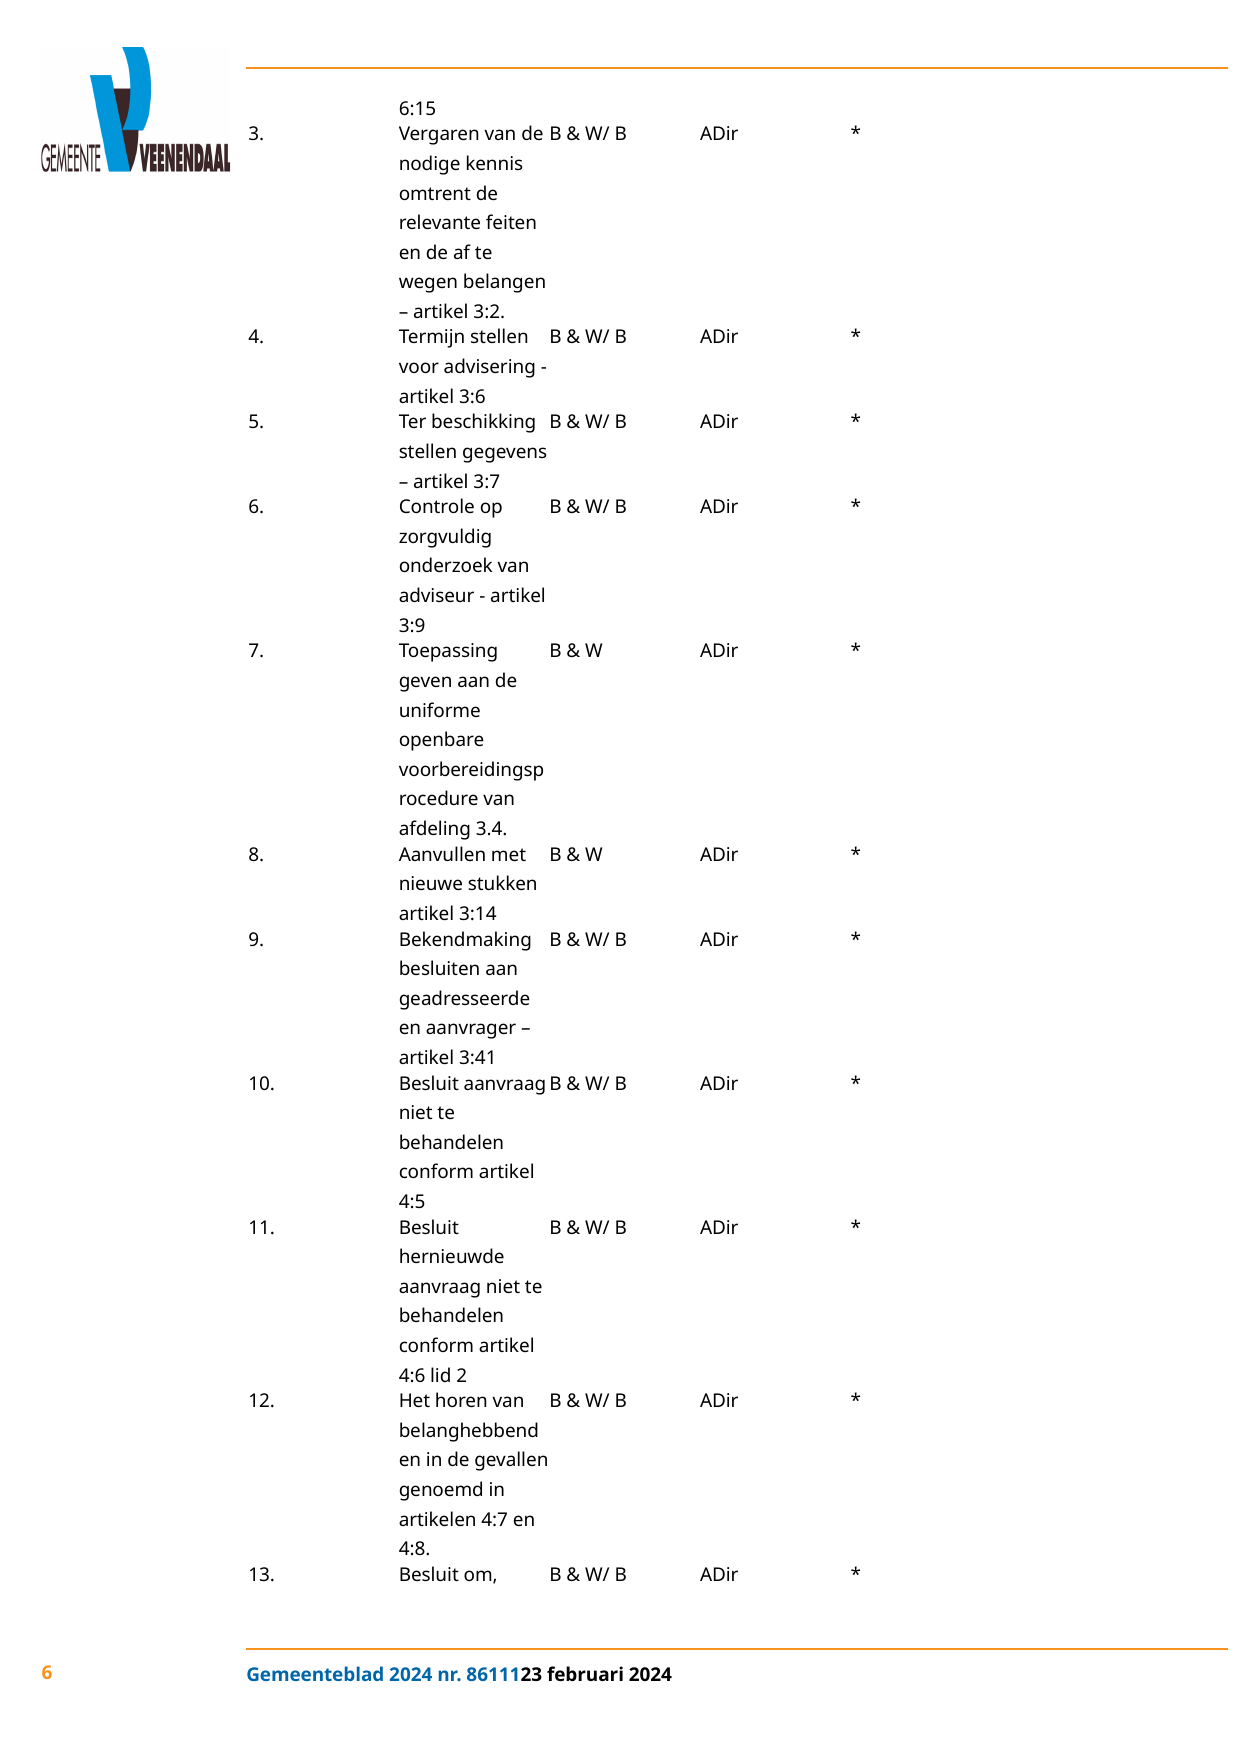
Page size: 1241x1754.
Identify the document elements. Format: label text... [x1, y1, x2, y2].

table_cell * [850, 324, 1001, 409]
table_cell [248, 121, 398, 324]
table_cell Termijn stellen voor advisering - artikel 3:6 [399, 324, 549, 409]
table_cell B & W [549, 638, 700, 841]
table_cell [1001, 926, 1152, 1070]
table_cell [850, 95, 1001, 121]
table_cell * [850, 1214, 1001, 1387]
picture [123, 47, 231, 172]
table_cell ADir [700, 1388, 850, 1561]
table_cell * [850, 638, 1001, 841]
table_cell Besluit aanvraag niet te behandelen conform artikel 4:5 [399, 1070, 549, 1214]
table_cell ADir [700, 121, 850, 324]
table_cell [549, 95, 700, 121]
table_cell Toepassing geven aan de uniforme openbare voorbereidingsprocedure van afdeling 3.4. [399, 638, 549, 841]
table_cell [1001, 121, 1152, 324]
table_cell Ter beschikking stellen gegevens – artikel 3:7 [399, 409, 549, 493]
table_cell [248, 926, 398, 1070]
table_cell B & W/ B [549, 324, 700, 409]
table_cell ADir [700, 1070, 850, 1214]
table_cell * [850, 1561, 1001, 1587]
table_cell [1001, 409, 1152, 493]
table_cell B & W/ B [549, 121, 700, 324]
table_cell Besluit hernieuwde aanvraag niet te behandelen conform artikel 4:6 lid 2 [399, 1214, 549, 1387]
table_cell * [850, 1388, 1001, 1561]
table_cell Controle op zorgvuldig onderzoek van adviseur - artikel 3:9 [399, 494, 549, 638]
table_cell * [850, 926, 1001, 1070]
table_cell B & W/ B [549, 494, 700, 638]
table_cell ADir [700, 1214, 850, 1387]
table_cell [248, 324, 398, 409]
table_cell [1001, 638, 1152, 841]
table_cell ADir [700, 494, 850, 638]
table_cell ADir [700, 409, 850, 493]
table_cell ADir [700, 1561, 850, 1587]
table_cell ADir [700, 324, 850, 409]
table_cell Besluit om, [399, 1561, 549, 1587]
table_cell [248, 638, 398, 841]
table_cell [248, 494, 398, 638]
picture [41, 47, 130, 172]
table_cell [248, 1214, 398, 1387]
table_cell 6:15 [399, 95, 549, 121]
table_cell [1001, 1070, 1152, 1214]
table_cell [248, 409, 398, 493]
table_cell ADir [700, 841, 850, 926]
table_cell * [850, 494, 1001, 638]
table_cell B & W/ B [549, 1388, 700, 1561]
table_cell * [850, 121, 1001, 324]
table_cell Vergaren van de nodige kennis omtrent de relevante feiten en de af te wegen belangen – artikel 3:2. [399, 121, 549, 324]
table_cell B & W [549, 841, 700, 926]
table_cell [1001, 494, 1152, 638]
table_cell [248, 95, 398, 121]
table_cell B & W/ B [549, 926, 700, 1070]
table_cell Het horen van belanghebbenden in de gevallen genoemd in artikelen 4:7 en 4:8. [399, 1388, 549, 1561]
table_cell [1001, 95, 1152, 121]
table_cell [1001, 324, 1152, 409]
table_cell * [850, 841, 1001, 926]
table_cell [248, 1070, 398, 1214]
table_cell [1001, 1561, 1152, 1587]
table_cell [248, 841, 398, 926]
table_cell [248, 1561, 398, 1587]
table_cell Aanvullen met nieuwe stukken artikel 3:14 [399, 841, 549, 926]
table_cell [248, 1388, 398, 1561]
table_cell B & W/ B [549, 1561, 700, 1587]
table_cell * [850, 1070, 1001, 1214]
table_cell Bekendmaking besluiten aan geadresseerde en aanvrager – artikel 3:41 [399, 926, 549, 1070]
table_cell ADir [700, 926, 850, 1070]
table_cell * [850, 409, 1001, 493]
table_cell ADir [700, 638, 850, 841]
table_cell [1001, 1214, 1152, 1387]
table_cell [1001, 1388, 1152, 1561]
table_cell B & W/ B [549, 1070, 700, 1214]
table_cell B & W/ B [549, 1214, 700, 1387]
table_cell B & W/ B [549, 409, 700, 493]
table_cell [1001, 841, 1152, 926]
table_cell [700, 95, 850, 121]
